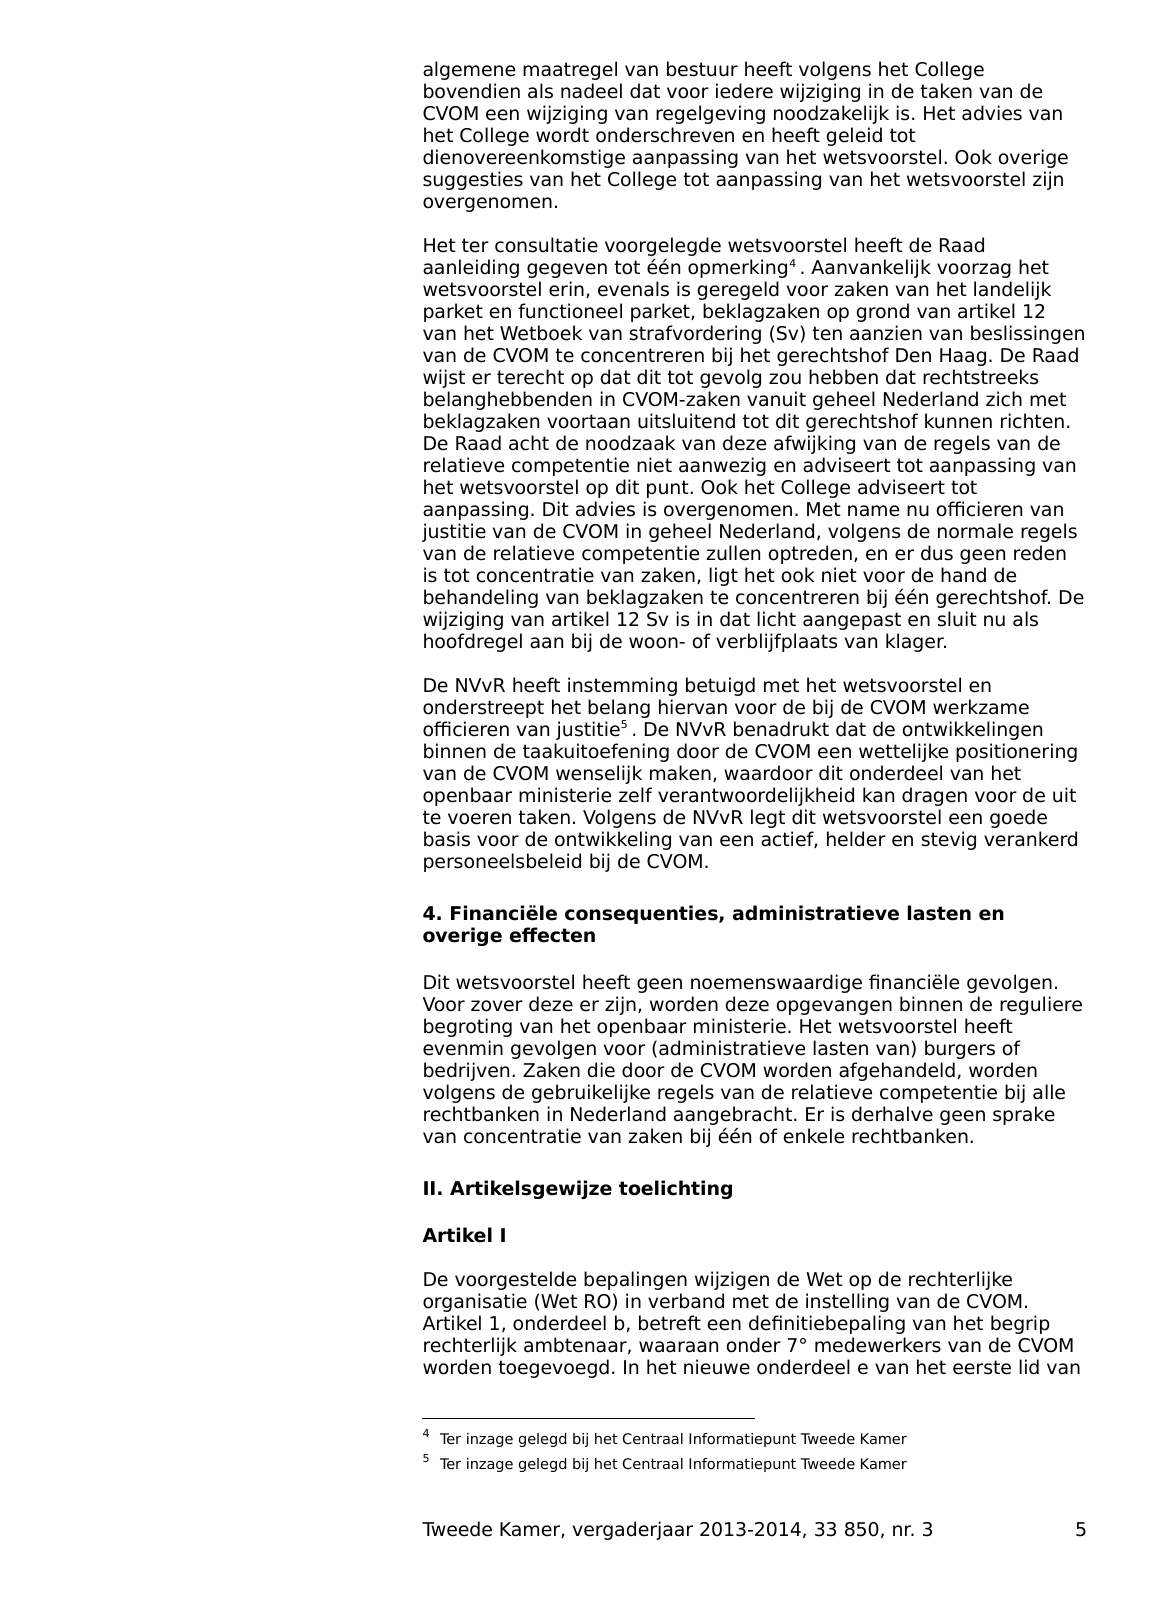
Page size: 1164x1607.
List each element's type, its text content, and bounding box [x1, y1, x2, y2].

text Ter inzage gelegd bij het Centraal Informatiepunt Tweede Kamer [422, 1452, 1087, 1474]
text algemene maatregel van bestuur heeft volgens het College bovendien als nadeel dat voor iedere wijziging in de taken van de CVOM een wijziging van regelgeving noodzakelijk is. Het advies van het College wordt onderschreven en heeft geleid tot dienovereenkomstige aanpassing van het wetsvoorstel. Ook overige suggesties van het College tot aanpassing van het wetsvoorstel zijn overgenomen. [422, 59, 1087, 213]
subtitle Artikel I [422, 1224, 1087, 1246]
text Het ter consultatie voorgelegde wetsvoorstel heeft de Raad aanleiding gegeven tot één opmerking. Aanvankelijk voorzag het wetsvoorstel erin, evenals is geregeld voor zaken van het landelijk parket en functioneel parket, beklagzaken op grond van artikel 12 van het Wetboek van strafvordering (Sv) ten aanzien van beslissingen van de CVOM te concentreren bij het gerechtshof Den Haag. De Raad wijst er terecht op dat dit tot gevolg zou hebben dat rechtstreeks belanghebbenden in CVOM-zaken vanuit geheel Nederland zich met beklagzaken voortaan uitsluitend tot dit gerechtshof kunnen richten. De Raad acht de noodzaak van deze afwijking van de regels van de relatieve competentie niet aanwezig en adviseert tot aanpassing van het wetsvoorstel op dit punt. Ook het College adviseert tot aanpassing. Dit advies is overgenomen. Met name nu officieren van justitie van de CVOM in geheel Nederland, volgens de normale regels van de relatieve competentie zullen optreden, en er dus geen reden is tot concentratie van zaken, ligt het ook niet voor de hand de behandeling van beklagzaken te concentreren bij één gerechtshof. De wijziging van artikel 12 Sv is in dat licht aangepast en sluit nu als hoofdregel aan bij de woon- of verblijfplaats van klager. [422, 235, 1087, 653]
subtitle 4. Financiële consequenties, administratieve lasten en overige effecten [422, 903, 1087, 947]
text Dit wetsvoorstel heeft geen noemenswaardige financiële gevolgen. Voor zover deze er zijn, worden deze opgevangen binnen de reguliere begroting van het openbaar ministerie. Het wetsvoorstel heeft evenmin gevolgen voor (administratieve lasten van) burgers of bedrijven. Zaken die door de CVOM worden afgehandeld, worden volgens de gebruikelijke regels van de relatieve competentie bij alle rechtbanken in Nederland aangebracht. Er is derhalve geen sprake van concentratie van zaken bij één of enkele rechtbanken. [422, 972, 1087, 1147]
text De voorgestelde bepalingen wijzigen de Wet op de rechterlijke organisatie (Wet RO) in verband met de instelling van de CVOM. Artikel 1, onderdeel b, betreft een definitiebepaling van het begrip rechterlijk ambtenaar, waaraan onder 7° medewerkers van de CVOM worden toegevoegd. In het nieuwe onderdeel e van het eerste lid van [422, 1269, 1087, 1378]
text Ter inzage gelegd bij het Centraal Informatiepunt Tweede Kamer [422, 1427, 1087, 1449]
subtitle II. Artikelsgewijze toelichting [422, 1177, 1087, 1199]
text De NVvR heeft instemming betuigd met het wetsvoorstel en onderstreept het belang hiervan voor de bij de CVOM werkzame officieren van justitie. De NVvR benadrukt dat de ontwikkelingen binnen de taakuitoefening door de CVOM een wettelijke positionering van de CVOM wenselijk maken, waardoor dit onderdeel van het openbaar ministerie zelf verantwoordelijkheid kan dragen voor de uit te voeren taken. Volgens de NVvR legt dit wetsvoorstel een goede basis voor de ontwikkeling van een actief, helder en stevig verankerd personeelsbeleid bij de CVOM. [422, 675, 1087, 873]
